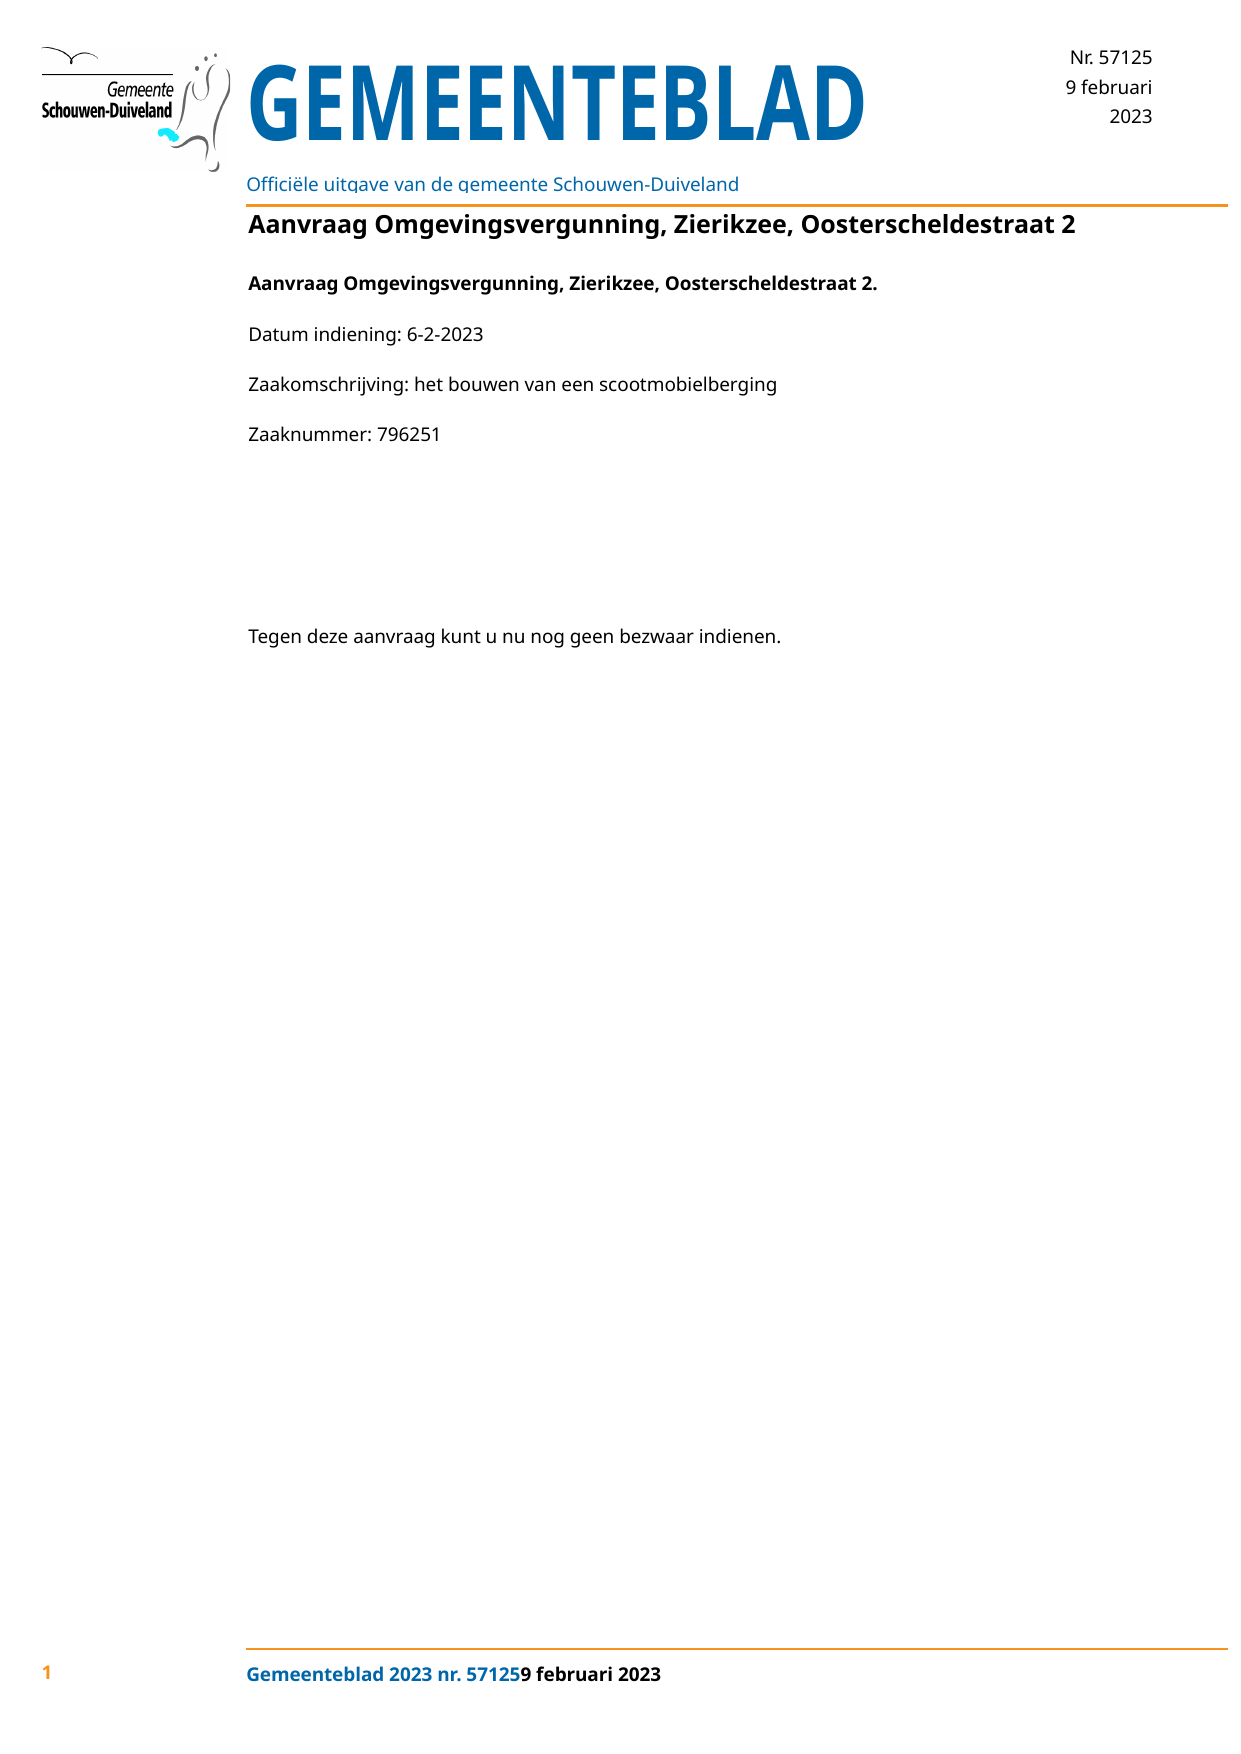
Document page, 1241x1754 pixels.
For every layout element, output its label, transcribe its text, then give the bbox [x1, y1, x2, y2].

text Aanvraag Omgevingsvergunning, Zierikzee, Oosterscheldestraat 2. [248, 270, 1152, 296]
text Zaakomschrijving: het bouwen van een scootmobielberging [248, 371, 1152, 397]
text Zaaknummer: 796251 [248, 422, 1152, 447]
picture [41, 47, 231, 172]
text Tegen deze aanvraag kunt u nu nog geen bezwaar indienen. [248, 623, 1152, 649]
text Aanvraag Omgevingsvergunning, Zierikzee, Oosterscheldestraat 2 [248, 207, 1152, 241]
text Datum indiening: 6-2-2023 [248, 321, 1152, 346]
